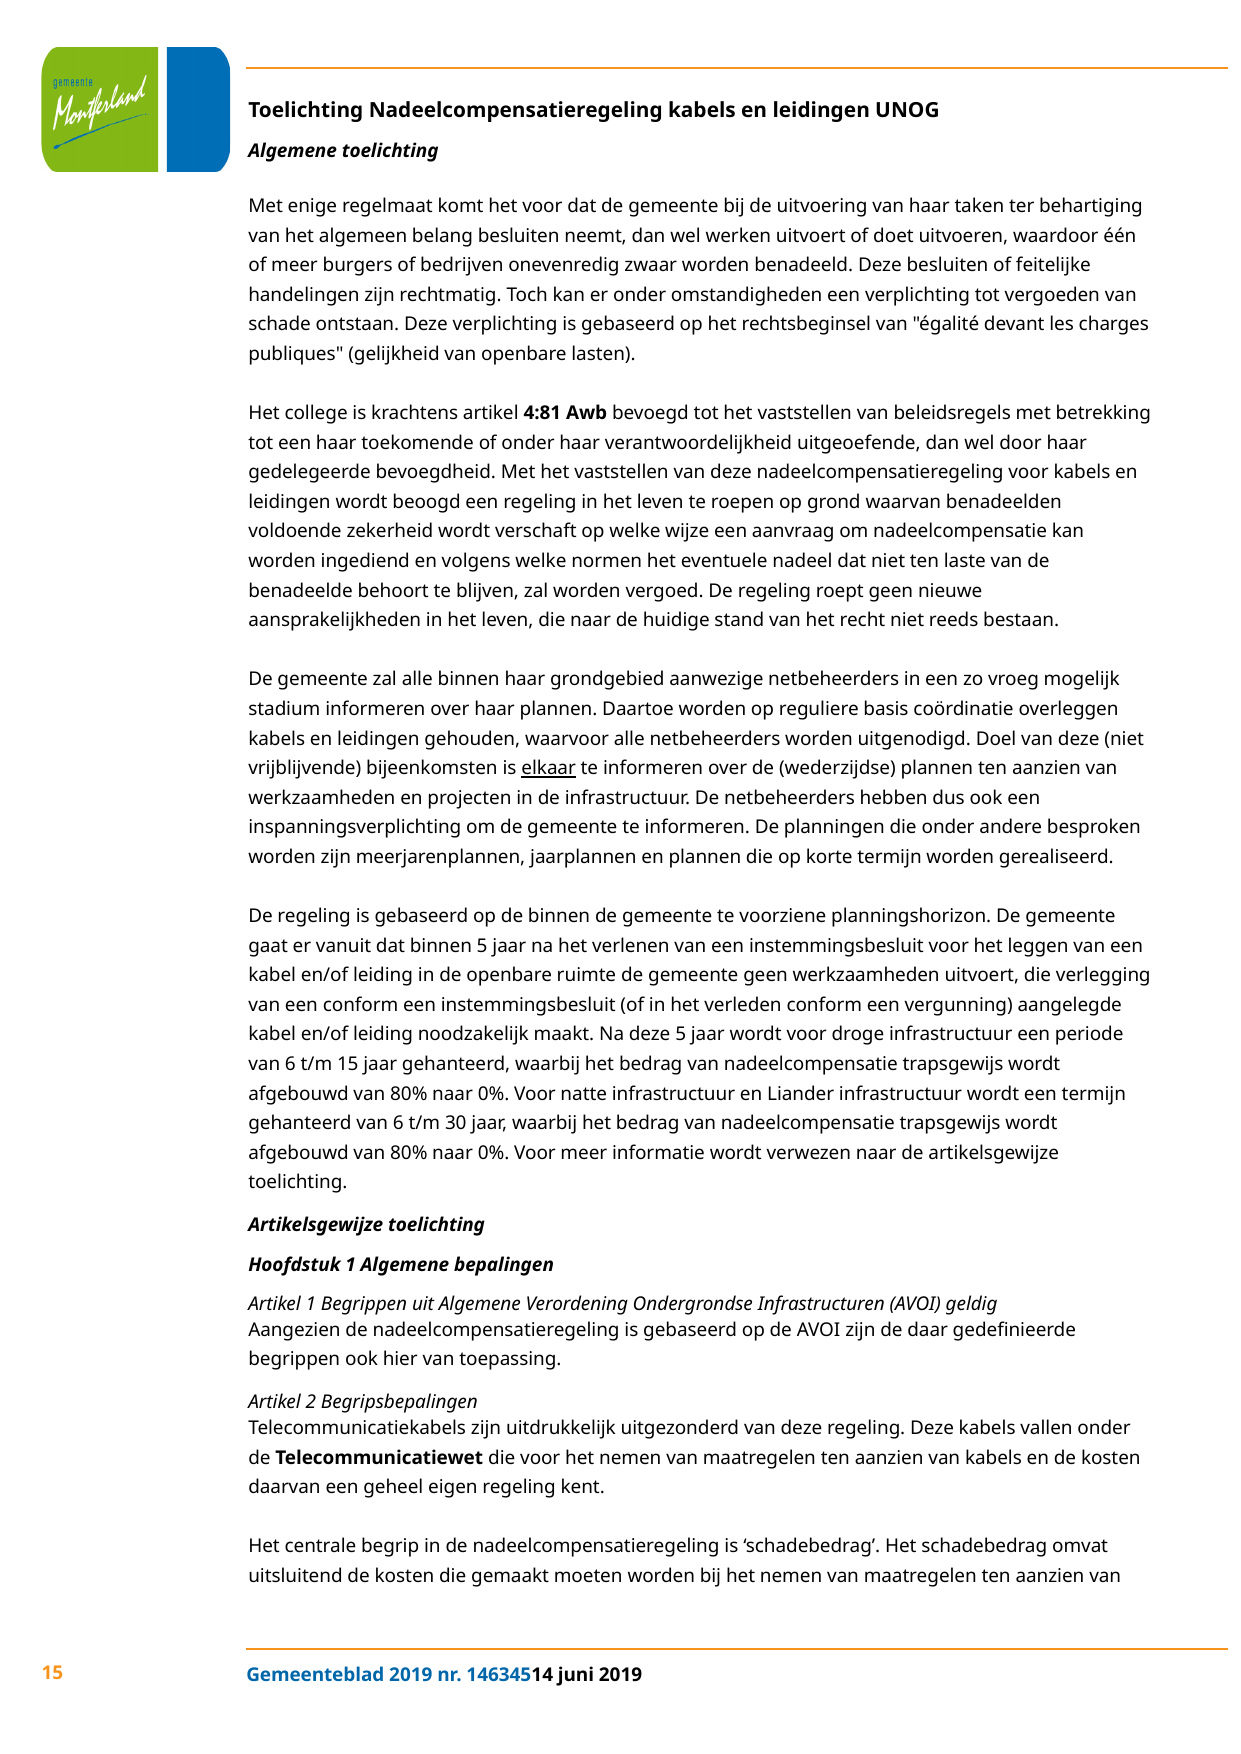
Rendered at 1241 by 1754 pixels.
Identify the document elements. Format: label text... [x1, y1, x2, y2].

text Aangezien de nadeelcompensatieregeling is gebaseerd op de AVOI zijn de daar gedefinieerde begrippen ook hier van toepassing. [248, 1316, 1152, 1371]
picture [41, 47, 231, 172]
text Artikel 2 Begripsbepalingen [248, 1388, 1152, 1414]
text Met enige regelmaat komt het voor dat de gemeente bij de uitvoering van haar taken ter behartiging van het algemeen belang besluiten neemt, dan wel werken uitvoert of doet uitvoeren, waardoor één of meer burgers of bedrijven onevenredig zwaar worden benadeeld. Deze besluiten of feitelijke handelingen zijn rechtmatig. Toch kan er onder omstandigheden een verplichting tot vergoeden van schade ontstaan. Deze verplichting is gebaseerd op het rechtsbeginsel van "égalité devant les charges publiques" (gelijkheid van openbare lasten). [248, 192, 1152, 366]
text Toelichting Nadeelcompensatieregeling kabels en leidingen UNOG [248, 95, 1152, 123]
text Artikel 1 Begrippen uit Algemene Verordening Ondergrondse Infrastructuren (AVOI) geldig [248, 1290, 1152, 1316]
text Het centrale begrip in de nadeelcompensatieregeling is ‘schadebedrag’. Het schadebedrag omvat uitsluitend de kosten die gemaakt moeten worden bij het nemen van maatregelen ten aanzien van [248, 1533, 1152, 1588]
text Telecommunicatiekabels zijn uitdrukkelijk uitgezonderd van deze regeling. Deze kabels vallen onder de Telecommunicatiewet die voor het nemen van maatregelen ten aanzien van kabels en de kosten daarvan een geheel eigen regeling kent. [248, 1414, 1152, 1499]
text Het college is krachtens artikel 4:81 Awb bevoegd tot het vaststellen van beleidsregels met betrekking tot een haar toekomende of onder haar verantwoordelijkheid uitgeoefende, dan wel door haar gedelegeerde bevoegdheid. Met het vaststellen van deze nadeelcompensatieregeling voor kabels en leidingen wordt beoogd een regeling in het leven te roepen op grond waarvan benadeelden voldoende zekerheid wordt verschaft op welke wijze een aanvraag om nadeelcompensatie kan worden ingediend en volgens welke normen het eventuele nadeel dat niet ten laste van de benadeelde behoort te blijven, zal worden vergoed. De regeling roept geen nieuwe aansprakelijkheden in het leven, die naar de huidige stand van het recht niet reeds bestaan. [248, 399, 1152, 632]
text De gemeente zal alle binnen haar grondgebied aanwezige netbeheerders in een zo vroeg mogelijk stadium informeren over haar plannen. Daartoe worden op reguliere basis coördinatie overleggen kabels en leidingen gehouden, waarvoor alle netbeheerders worden uitgenodigd. Doel van deze (niet vrijblijvende) bijeenkomsten is elkaar te informeren over de (wederzijdse) plannen ten aanzien van werkzaamheden en projecten in de infrastructuur. De netbeheerders hebben dus ook een inspanningsverplichting om de gemeente te informeren. De planningen die onder andere besproken worden zijn meerjarenplannen, jaarplannen en plannen die op korte termijn worden gerealiseerd. [248, 666, 1152, 869]
text Artikelsgewijze toelichting [248, 1212, 1152, 1237]
text Hoofdstuk 1 Algemene bepalingen [248, 1251, 1152, 1277]
text Algemene toelichting [248, 137, 1152, 163]
text De regeling is gebaseerd op de binnen de gemeente te voorziene planningshorizon. De gemeente gaat er vanuit dat binnen 5 jaar na het verlenen van een instemmingsbesluit voor het leggen van een kabel en/of leiding in de openbare ruimte de gemeente geen werkzaamheden uitvoert, die verlegging van een conform een instemmingsbesluit (of in het verleden conform een vergunning) aangelegde kabel en/of leiding noodzakelijk maakt. Na deze 5 jaar wordt voor droge infrastructuur een periode van 6 t/m 15 jaar gehanteerd, waarbij het bedrag van nadeelcompensatie trapsgewijs wordt afgebouwd van 80% naar 0%. Voor natte infrastructuur en Liander infrastructuur wordt een termijn gehanteerd van 6 t/m 30 jaar, waarbij het bedrag van nadeelcompensatie trapsgewijs wordt afgebouwd van 80% naar 0%. Voor meer informatie wordt verwezen naar de artikelsgewijze toelichting. [248, 902, 1152, 1194]
